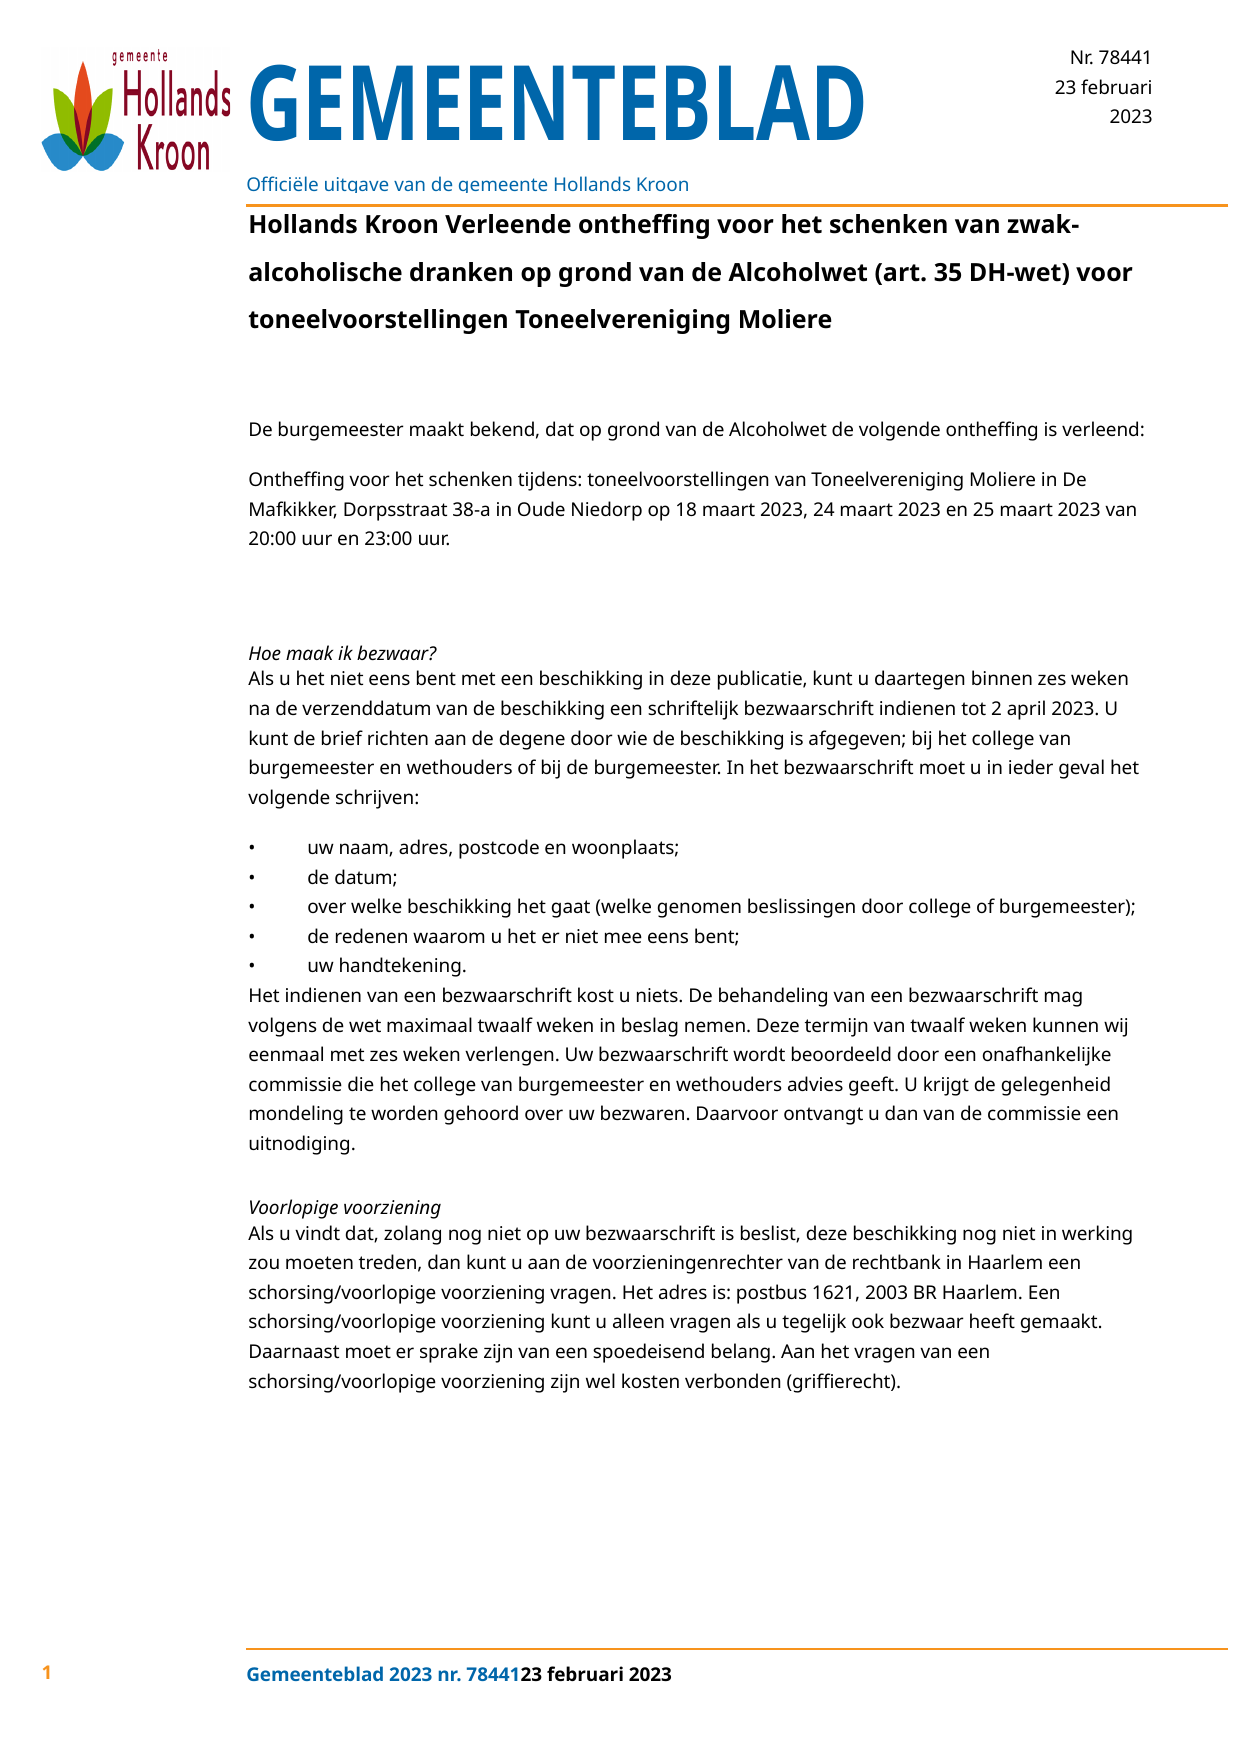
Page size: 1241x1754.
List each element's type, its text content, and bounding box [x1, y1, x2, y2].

list uw naam, adres, postcode en woonplaats; [248, 834, 1152, 860]
picture [41, 47, 231, 172]
text Het indienen van een bezwaarschrift kost u niets. De behandeling van een bezwaarschrift mag volgens de wet maximaal twaalf weken in beslag nemen. Deze termijn van twaalf weken kunnen wij eenmaal met zes weken verlengen. Uw bezwaarschrift wordt beoordeeld door een onafhankelijke commissie die het college van burgemeester en wethouders advies geeft. U krijgt de gelegenheid mondeling te worden gehoord over uw bezwaren. Daarvoor ontvangt u dan van de commissie een uitnodiging. [248, 982, 1152, 1156]
text Als u vindt dat, zolang nog niet op uw bezwaarschrift is beslist, deze beschikking nog niet in werking zou moeten treden, dan kunt u aan de voorzieningenrechter van de rechtbank in Haarlem een schorsing/voorlopige voorziening vragen. Het adres is: postbus 1621, 2003 BR Haarlem. Een schorsing/voorlopige voorziening kunt u alleen vragen als u tegelijk ook bezwaar heeft gemaakt. Daarnaast moet er sprake zijn van een spoedeisend belang. Aan het vragen van een schorsing/voorlopige voorziening zijn wel kosten verbonden (griffierecht). [248, 1220, 1152, 1393]
text Voorlopige voorziening [248, 1194, 1152, 1220]
text De burgemeester maakt bekend, dat op grond van de Alcoholwet de volgende ontheffing is verleend: [248, 416, 1152, 442]
text Hollands Kroon Verleende ontheffing voor het schenken van zwak-alcoholische dranken op grond van de Alcoholwet (art. 35 DH-wet) voor toneelvoorstellingen Toneelvereniging Moliere [248, 207, 1152, 336]
list de datum; [248, 864, 1152, 890]
list over welke beschikking het gaat (welke genomen beslissingen door college of burgemeester); [248, 893, 1152, 919]
text Als u het niet eens bent met een beschikking in deze publicatie, kunt u daartegen binnen zes weken na de verzenddatum van de beschikking een schriftelijk bezwaarschrift indienen tot 2 april 2023. U kunt de brief richten aan de degene door wie de beschikking is afgegeven; bij het college van burgemeester en wethouders of bij de burgemeester. In het bezwaarschrift moet u in ieder geval het volgende schrijven: [248, 666, 1152, 810]
text Ontheffing voor het schenken tijdens: toneelvoorstellingen van Toneelvereniging Moliere in De Mafkikker, Dorpsstraat 38-a in Oude Niedorp op 18 maart 2023, 24 maart 2023 en 25 maart 2023 van 20:00 uur en 23:00 uur. [248, 466, 1152, 551]
list de redenen waarom u het er niet mee eens bent; [248, 923, 1152, 949]
text Hoe maak ik bezwaar? [248, 640, 1152, 666]
list uw handtekening. [248, 953, 1152, 978]
